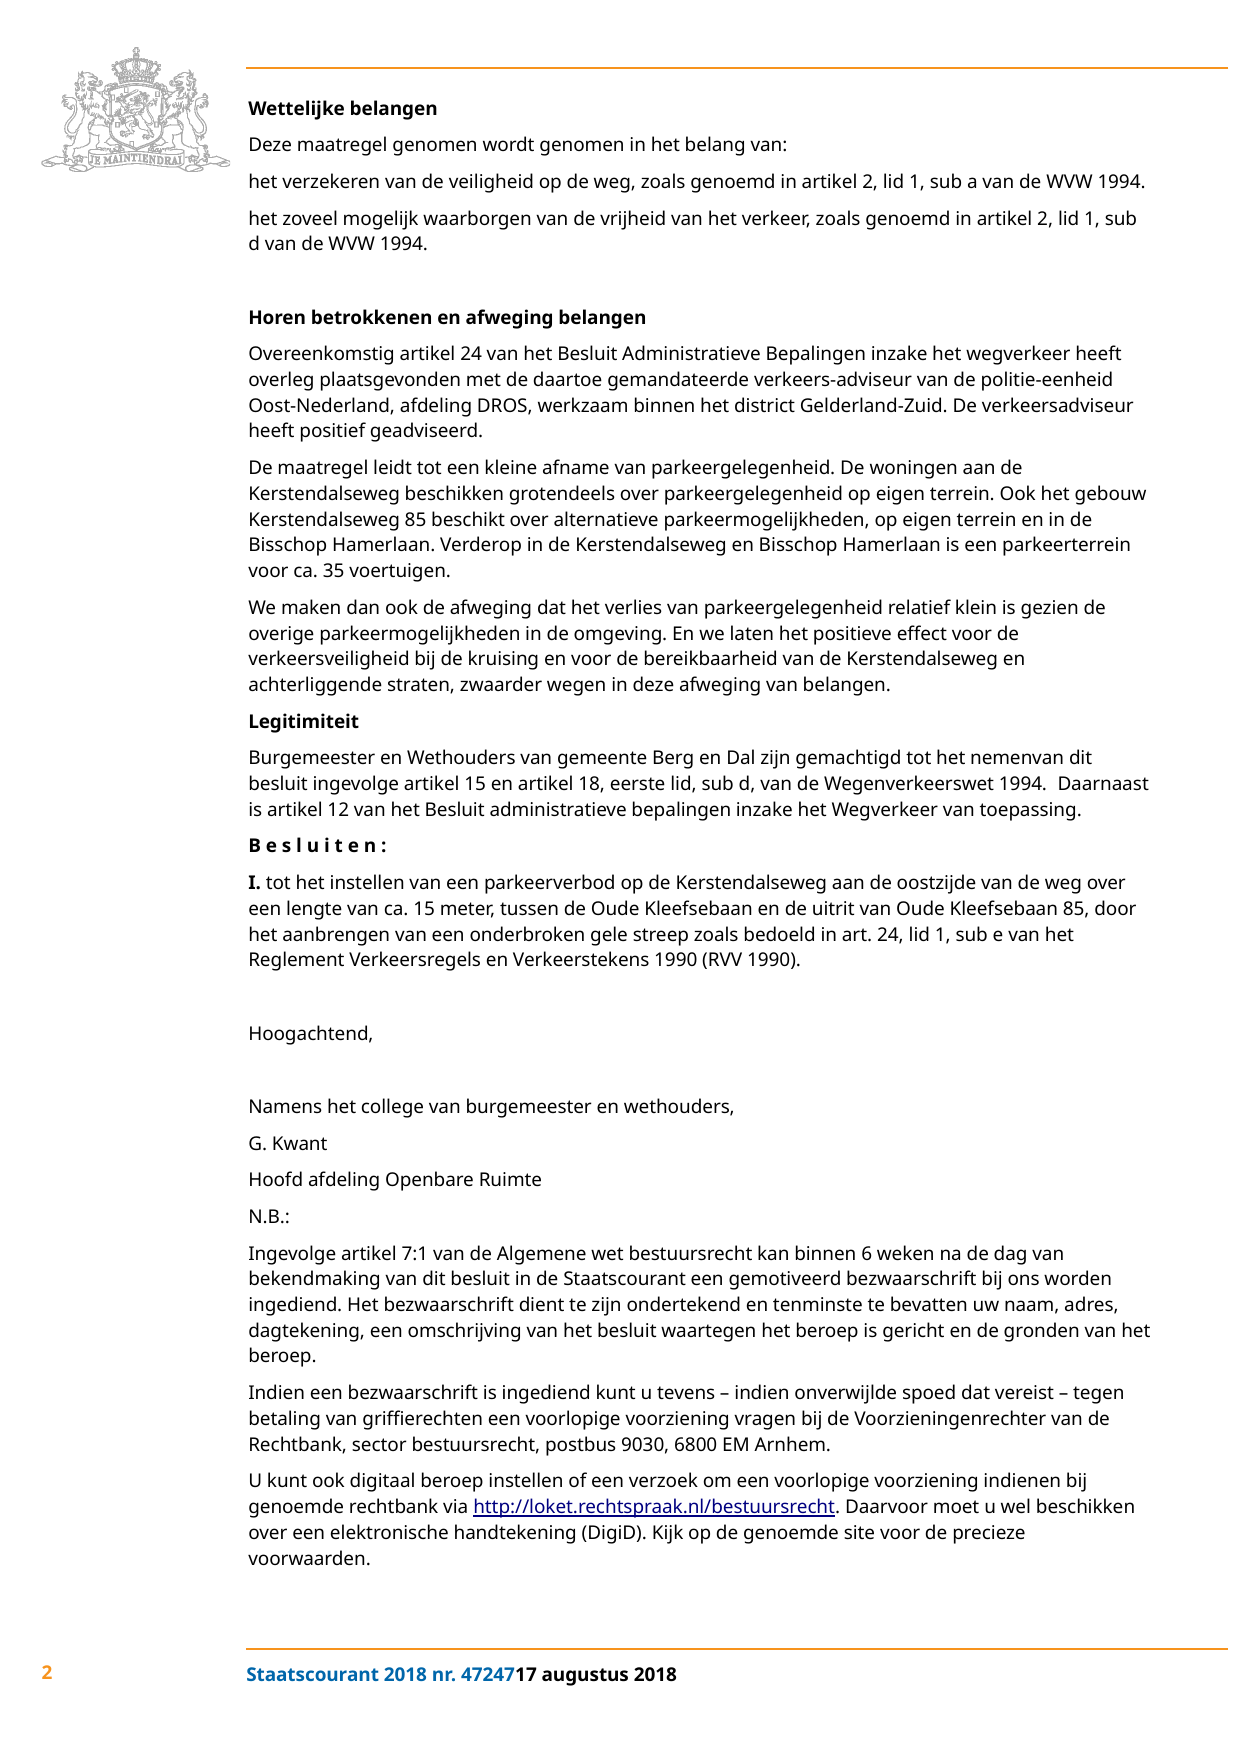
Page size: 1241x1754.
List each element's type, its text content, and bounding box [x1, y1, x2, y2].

text Ingevolge artikel 7:1 van de Algemene wet bestuursrecht kan binnen 6 weken na de dag van bekendmaking van dit besluit in de Staatscourant een gemotiveerd bezwaarschrift bij ons worden ingediend. Het bezwaarschrift dient te zijn ondertekend en tenminste te bevatten uw naam, adres, dagtekening, een omschrijving van het besluit waartegen het beroep is gericht en de gronden van het beroep. [248, 1240, 1152, 1368]
picture [41, 47, 231, 172]
text Indien een bezwaarschrift is ingediend kunt u tevens – indien onverwijlde spoed dat vereist – tegen betaling van griffierechten een voorlopige voorziening vragen bij de Voorzieningenrechter van de Rechtbank, sector bestuursrecht, postbus 9030, 6800 EM Arnhem. [248, 1379, 1152, 1457]
text Wettelijke belangen [248, 95, 1152, 121]
text het verzekeren van de veiligheid op de weg, zoals genoemd in artikel 2, lid 1, sub a van de WVW 1994. [248, 168, 1152, 194]
text Deze maatregel genomen wordt genomen in het belang van: [248, 131, 1152, 157]
text Hoofd afdeling Openbare Ruimte [248, 1166, 1152, 1192]
text Burgemeester en Wethouders van gemeente Berg en Dal zijn gemachtigd tot het nemenvan dit besluit ingevolge artikel 15 en artikel 18, eerste lid, sub d, van de Wegenverkeerswet 1994. Daarnaast is artikel 12 van het Besluit administratieve bepalingen inzake het Wegverkeer van toepassing. [248, 744, 1152, 822]
text We maken dan ook de afweging dat het verlies van parkeergelegenheid relatief klein is gezien de overige parkeermogelijkheden in de omgeving. En we laten het positieve effect voor de verkeersveiligheid bij de kruising en voor de bereikbaarheid van de Kerstendalseweg en achterliggende straten, zwaarder wegen in deze afweging van belangen. [248, 594, 1152, 697]
text B e s l u i t e n : [248, 833, 1152, 858]
text Namens het college van burgemeester en wethouders, [248, 1093, 1152, 1119]
text Overeenkomstig artikel 24 van het Besluit Administratieve Bepalingen inzake het wegverkeer heeft overleg plaatsgevonden met de daartoe gemandateerde verkeers-adviseur van de politie-eenheid Oost-Nederland, afdeling DROS, werkzaam binnen het district Gelderland-Zuid. De verkeersadviseur heeft positief geadviseerd. [248, 341, 1152, 443]
text De maatregel leidt tot een kleine afname van parkeergelegenheid. De woningen aan de Kerstendalseweg beschikken grotendeels over parkeergelegenheid op eigen terrein. Ook het gebouw Kerstendalseweg 85 beschikt over alternatieve parkeermogelijkheden, op eigen terrein en in de Bisschop Hamerlaan. Verderop in de Kerstendalseweg en Bisschop Hamerlaan is een parkeerterrein voor ca. 35 voertuigen. [248, 454, 1152, 583]
text G. Kwant [248, 1130, 1152, 1156]
text N.B.: [248, 1203, 1152, 1229]
text I. tot het instellen van een parkeerverbod op de Kerstendalseweg aan de oostzijde van de weg over een lengte van ca. 15 meter, tussen de Oude Kleefsebaan en de uitrit van Oude Kleefsebaan 85, door het aanbrengen van een onderbroken gele streep zoals bedoeld in art. 24, lid 1, sub e van het Reglement Verkeersregels en Verkeerstekens 1990 (RVV 1990). [248, 869, 1152, 972]
text Hoogachtend, [248, 1020, 1152, 1046]
text Horen betrokkenen en afweging belangen [248, 304, 1152, 329]
text Legitimiteit [248, 708, 1152, 733]
text het zoveel mogelijk waarborgen van de vrijheid van het verkeer, zoals genoemd in artikel 2, lid 1, sub d van de WVW 1994. [248, 205, 1152, 256]
text U kunt ook digitaal beroep instellen of een verzoek om een voorlopige voorziening indienen bij genoemde rechtbank via http://loket.rechtspraak.nl/bestuursrecht. Daarvoor moet u wel beschikken over een elektronische handtekening (DigiD). Kijk op de genoemde site voor de precieze voorwaarden. [248, 1467, 1152, 1570]
